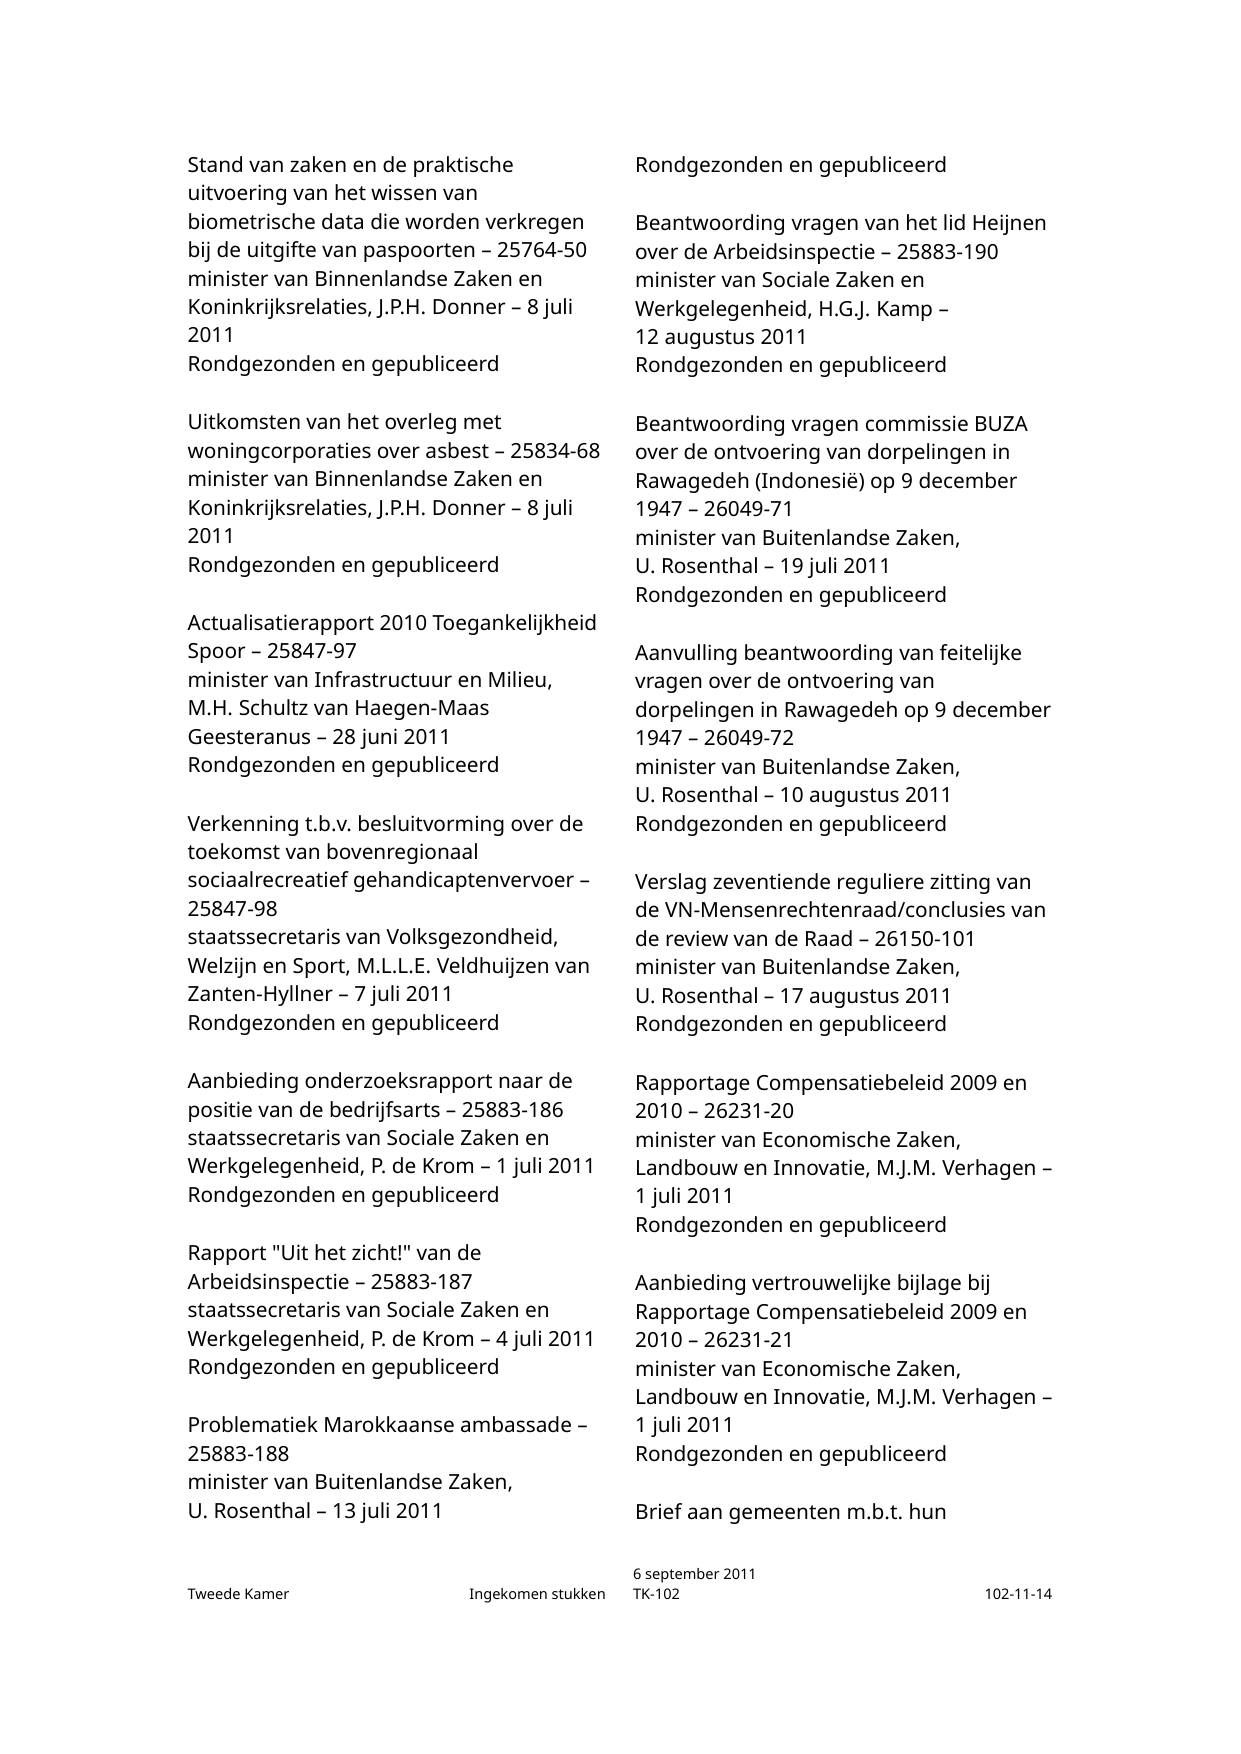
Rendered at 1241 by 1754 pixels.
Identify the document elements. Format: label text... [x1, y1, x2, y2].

text Actualisatierapport 2010 Toegankelijkheid Spoor – 25847-97 [187, 608, 605, 665]
text minister van Binnenlandse Zaken en Koninkrijksrelaties, J.P.H. Donner – 8 juli 2011 [187, 464, 605, 550]
text Rondgezonden en gepubliceerd [187, 750, 605, 779]
text Aanbieding onderzoeksrapport naar de positie van de bedrijfsarts – 25883-186 [187, 1066, 605, 1123]
text minister van Sociale Zaken en Werkgelegenheid, H.G.J. Kamp – 12 augustus 2011 [635, 265, 1053, 351]
text minister van Buitenlandse Zaken, U. Rosenthal – 17 augustus 2011 [635, 952, 1053, 1009]
text Rondgezonden en gepubliceerd [635, 809, 1053, 837]
text Rondgezonden en gepubliceerd [187, 1008, 605, 1036]
text minister van Binnenlandse Zaken en Koninkrijksrelaties, J.P.H. Donner – 8 juli 2011 [187, 264, 605, 349]
text Rondgezonden en gepubliceerd [187, 1352, 605, 1381]
text Verslag zeventiende reguliere zitting van de VN-Mensenrechtenraad/conclusies van de review van de Raad – 26150-101 [635, 867, 1053, 952]
text minister van Buitenlandse Zaken, U. Rosenthal – 19 juli 2011 [635, 523, 1053, 580]
text staatssecretaris van Sociale Zaken en Werkgelegenheid, P. de Krom – 1 juli 2011 [187, 1123, 605, 1180]
text Aanbieding vertrouwelijke bijlage bij Rapportage Compensatiebeleid 2009 en 2010 – 26231-21 [635, 1268, 1053, 1354]
text Rondgezonden en gepubliceerd [187, 1180, 605, 1208]
text minister van Economische Zaken, Landbouw en Innovatie, M.J.M. Verhagen – 1 juli 2011 [635, 1125, 1053, 1210]
text Rondgezonden en gepubliceerd [635, 351, 1053, 379]
text Rondgezonden en gepubliceerd [187, 550, 605, 578]
text Rapportage Compensatiebeleid 2009 en 2010 – 26231-20 [635, 1068, 1053, 1125]
text staatssecretaris van Volksgezondheid, Welzijn en Sport, M.L.L.E. Veldhuijzen van Zanten-Hyllner – 7 juli 2011 [187, 922, 605, 1008]
text Problematiek Marokkaanse ambassade – 25883-188 [187, 1411, 605, 1467]
text Rondgezonden en gepubliceerd [635, 580, 1053, 608]
text Verkenning t.b.v. besluitvorming over de toekomst van bovenregionaal sociaalrecreatief gehandicaptenvervoer – 25847-98 [187, 809, 605, 922]
text Rapport "Uit het zicht!" van de Arbeidsinspectie – 25883-187 [187, 1238, 605, 1295]
text Aanvulling beantwoording van feitelijke vragen over de ontvoering van dorpelingen in Rawagedeh op 9 december 1947 – 26049-72 [635, 638, 1053, 752]
text Brief aan gemeenten m.b.t. hun [635, 1497, 1053, 1526]
text Rondgezonden en gepubliceerd [635, 150, 1053, 178]
text Beantwoording vragen van het lid Heijnen over de Arbeidsinspectie – 25883-190 [635, 208, 1053, 265]
text Rondgezonden en gepubliceerd [187, 349, 605, 377]
text Uitkomsten van het overleg met woningcorporaties over asbest – 25834-68 [187, 407, 605, 464]
text Rondgezonden en gepubliceerd [635, 1210, 1053, 1238]
text Rondgezonden en gepubliceerd [635, 1439, 1053, 1467]
text Rondgezonden en gepubliceerd [635, 1009, 1053, 1038]
text staatssecretaris van Sociale Zaken en Werkgelegenheid, P. de Krom – 4 juli 2011 [187, 1295, 605, 1352]
text minister van Infrastructuur en Milieu, M.H. Schultz van Haegen-Maas Geesteranus – 28 juni 2011 [187, 665, 605, 750]
text Beantwoording vragen commissie BUZA over de ontvoering van dorpelingen in Rawagedeh (Indonesië) op 9 december 1947 – 26049-71 [635, 409, 1053, 523]
text Stand van zaken en de praktische uitvoering van het wissen van biometrische data die worden verkregen bij de uitgifte van paspoorten – 25764-50 [187, 150, 605, 264]
text minister van Buitenlandse Zaken, U. Rosenthal – 13 juli 2011 [187, 1467, 605, 1524]
text minister van Buitenlandse Zaken, U. Rosenthal – 10 augustus 2011 [635, 752, 1053, 809]
text minister van Economische Zaken, Landbouw en Innovatie, M.J.M. Verhagen – 1 juli 2011 [635, 1354, 1053, 1439]
